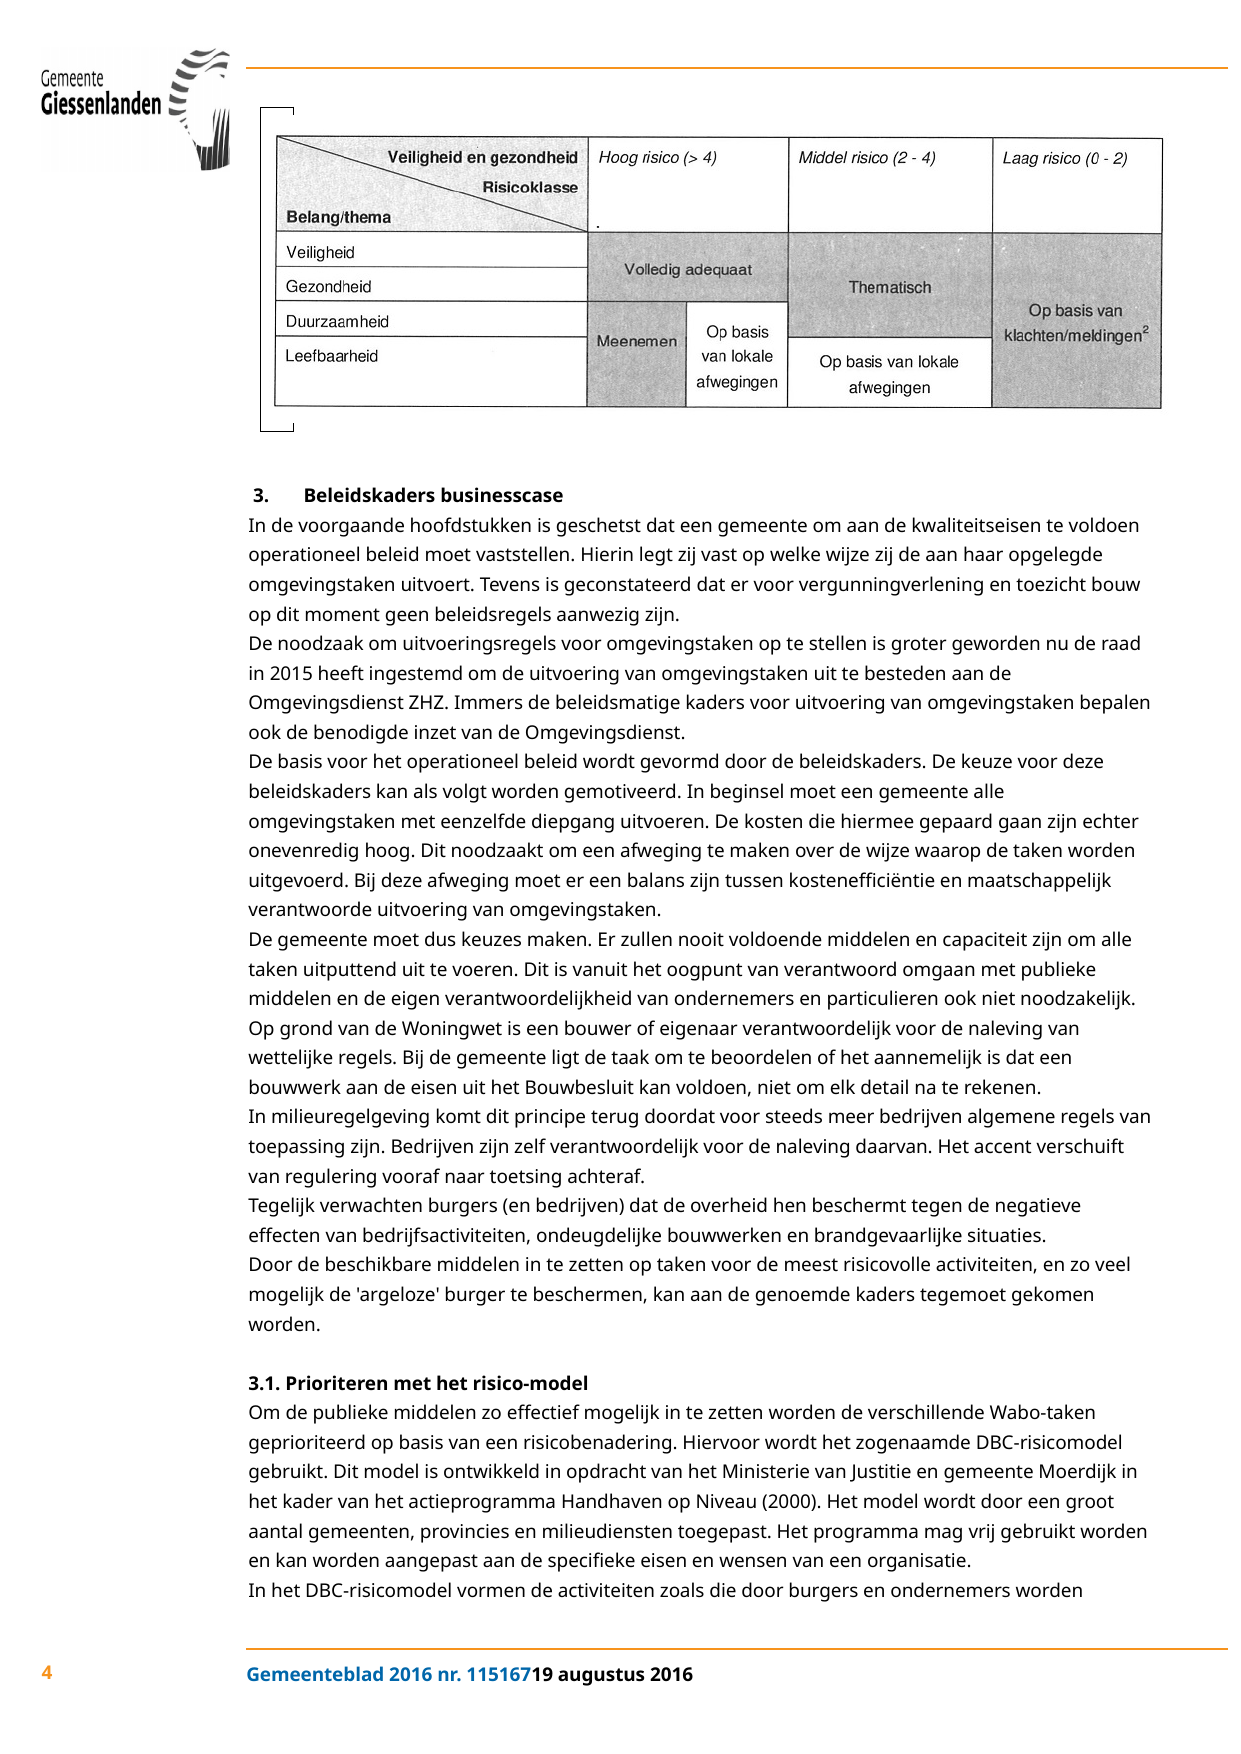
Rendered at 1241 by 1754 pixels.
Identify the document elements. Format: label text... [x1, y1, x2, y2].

text In de voorgaande hoofdstukken is geschetst dat een gemeente om aan de kwaliteitseisen te voldoen operationeel beleid moet vaststellen. Hierin legt zij vast op welke wijze zij de aan haar opgelegde omgevingstaken uitvoert. Tevens is geconstateerd dat er voor vergunningverlening en toezicht bouw op dit moment geen beleidsregels aanwezig zijn. [248, 512, 1152, 626]
text 3.1. Prioriteren met het risico-model [248, 1370, 1152, 1396]
text Door de beschikbare middelen in te zetten op taken voor de meest risicovolle activiteiten, en zo veel mogelijk de 'argeloze' burger te beschermen, kan aan de genoemde kaders tegemoet gekomen worden. [248, 1252, 1152, 1336]
picture [41, 47, 231, 172]
text Om de publieke middelen zo effectief mogelijk in te zetten worden de verschillende Wabo-taken geprioriteerd op basis van een risicobenadering. Hiervoor wordt het zogenaamde DBC-risicomodel gebruikt. Dit model is ontwikkeld in opdracht van het Ministerie van Justitie en gemeente Moerdijk in het kader van het actieprogramma Handhaven op Niveau (2000). Het model wordt door een groot aantal gemeenten, provincies en milieudiensten toegepast. Het programma mag vrij gebruikt worden en kan worden aangepast aan de specifieke eisen en wensen van een organisatie. [248, 1399, 1152, 1573]
text De noodzaak om uitvoeringsregels voor omgevingstaken op te stellen is groter geworden nu de raad in 2015 heeft ingestemd om de uitvoering van omgevingstaken uit te besteden aan de Omgevingsdienst ZHZ. Immers de beleidsmatige kaders voor uitvoering van omgevingstaken bepalen ook de benodigde inzet van de Omgevingsdienst. [248, 630, 1152, 745]
text Op grond van de Woningwet is een bouwer of eigenaar verantwoordelijk voor de naleving van wettelijke regels. Bij de gemeente ligt de taak om te beoordelen of het aannemelijk is dat een bouwwerk aan de eisen uit het Bouwbesluit kan voldoen, niet om elk detail na te rekenen. [248, 1015, 1152, 1100]
text De basis voor het operationeel beleid wordt gevormd door de beleidskaders. De keuze voor deze beleidskaders kan als volgt worden gemotiveerd. In beginsel moet een gemeente alle omgevingstaken met eenzelfde diepgang uitvoeren. De kosten die hiermee gepaard gaan zijn echter onevenredig hoog. Dit noodzaakt om een afweging te maken over de wijze waarop de taken worden uitgevoerd. Bij deze afweging moet er een balans zijn tussen kostenefficiëntie en maatschappelijk verantwoorde uitvoering van omgevingstaken. [248, 749, 1152, 922]
text In milieuregelgeving komt dit principe terug doordat voor steeds meer bedrijven algemene regels van toepassing zijn. Bedrijven zijn zelf verantwoordelijk voor de naleving daarvan. Het accent verschuift van regulering vooraf naar toetsing achteraf. [248, 1104, 1152, 1188]
text In het DBC-risicomodel vormen de activiteiten zoals die door burgers en ondernemers worden [248, 1577, 1152, 1603]
text De gemeente moet dus keuzes maken. Er zullen nooit voldoende middelen en capaciteit zijn om alle taken uitputtend uit te voeren. Dit is vanuit het oogpunt van verantwoord omgaan met publieke middelen en de eigen verantwoordelijkheid van ondernemers en particulieren ook niet noodzakelijk. [248, 926, 1152, 1011]
text Tegelijk verwachten burgers (en bedrijven) dat de overheid hen beschermt tegen de negatieve effecten van bedrijfsactiviteiten, ondeugdelijke bouwwerken en brandgevaarlijke situaties. [248, 1192, 1152, 1248]
picture [268, 115, 1173, 423]
text 3. Beleidskaders businesscase [248, 482, 1152, 508]
